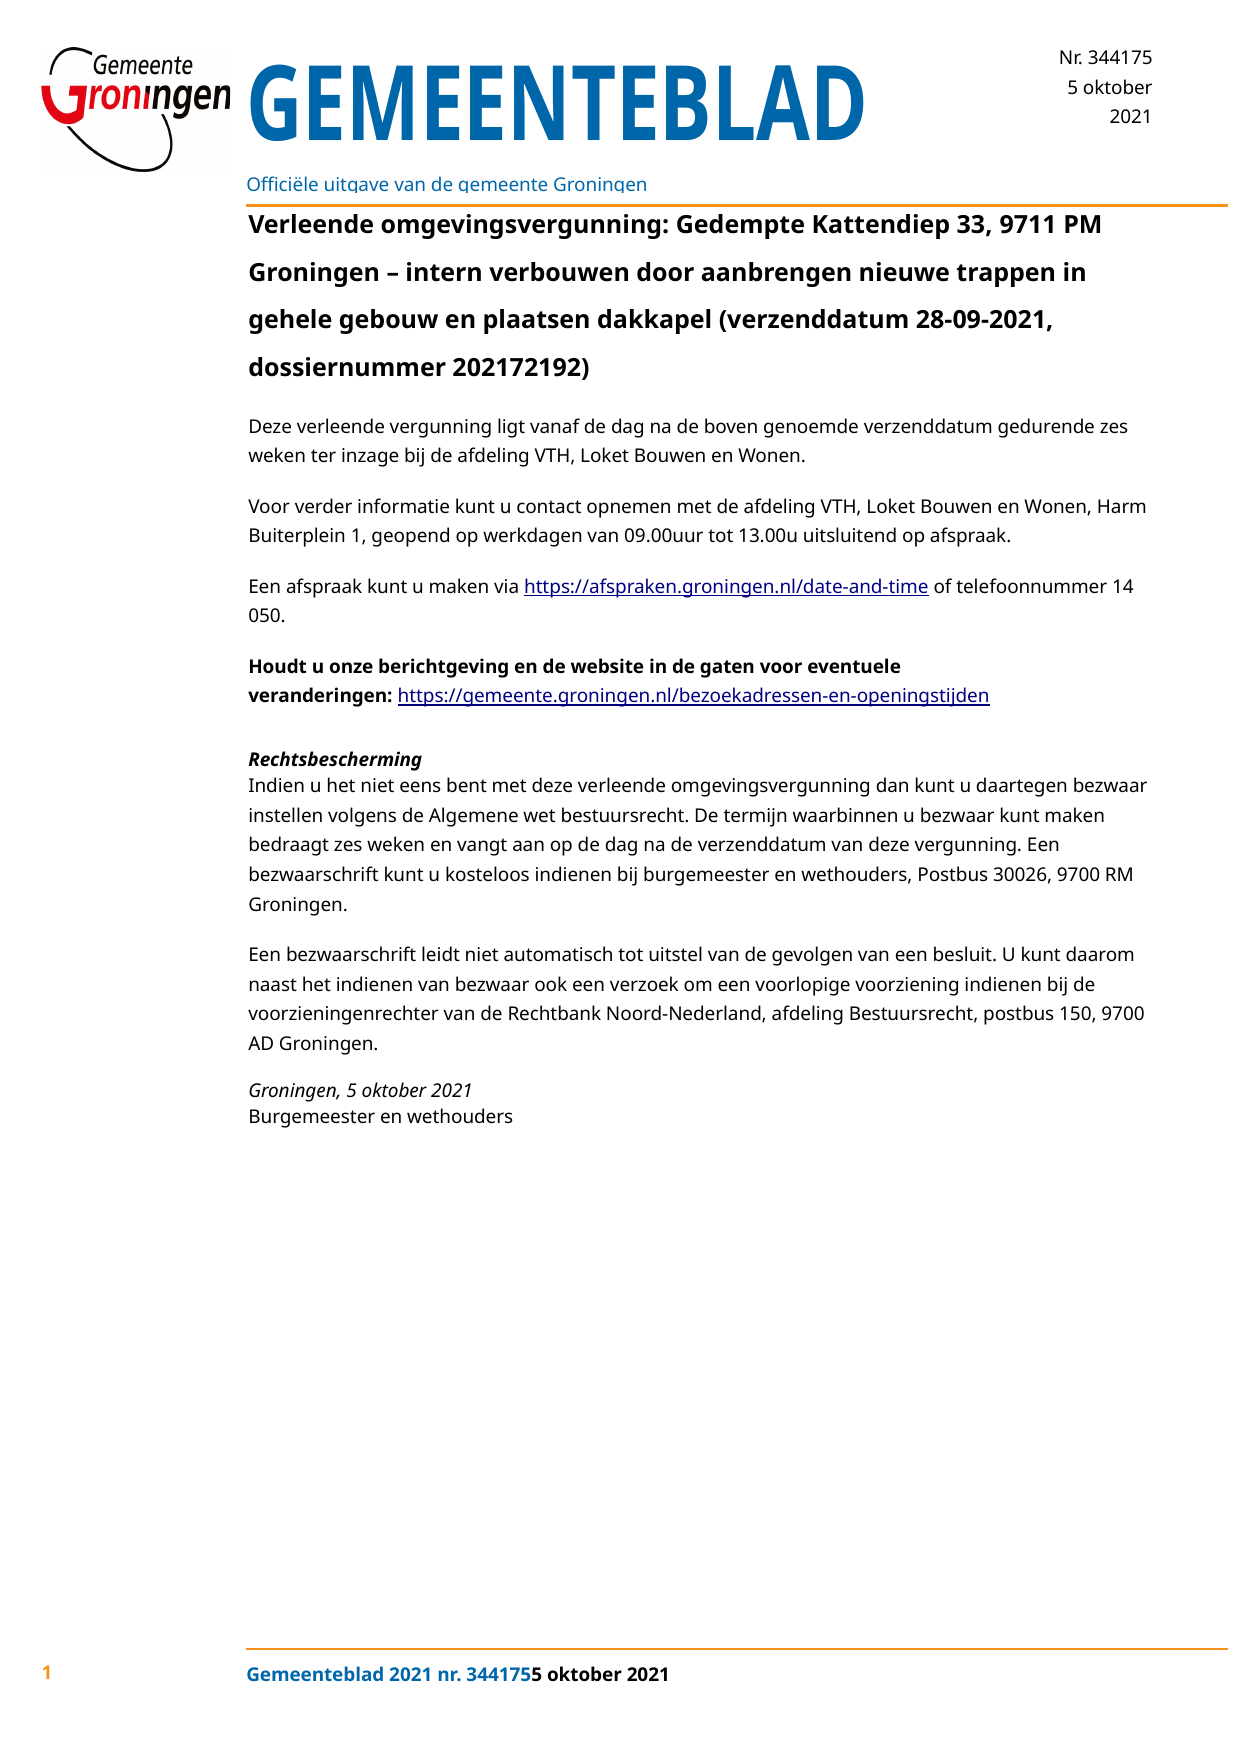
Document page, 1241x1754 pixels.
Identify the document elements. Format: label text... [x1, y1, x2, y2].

text Een bezwaarschrift leidt niet automatisch tot uitstel van de gevolgen van een besluit. U kunt daarom naast het indienen van bezwaar ook een verzoek om een voorlopige voorziening indienen bij de voorzieningenrechter van de Rechtbank Noord-Nederland, afdeling Bestuursrecht, postbus 150, 9700 AD Groningen. [248, 941, 1152, 1056]
text Verleende omgevingsvergunning: Gedempte Kattendiep 33, 9711 PM Groningen – intern verbouwen door aanbrengen nieuwe trappen in gehele gebouw en plaatsen dakkapel (verzenddatum 28-09-2021, dossiernummer 202172192) [248, 207, 1152, 384]
text Deze verleende vergunning ligt vanaf de dag na de boven genoemde verzenddatum gedurende zes weken ter inzage bij de afdeling VTH, Loket Bouwen en Wonen. [248, 413, 1152, 468]
text Burgemeester en wethouders [248, 1103, 1152, 1129]
text Groningen, 5 oktober 2021 [248, 1078, 1152, 1103]
text Houdt u onze berichtgeving en de website in de gaten voor eventuele veranderingen: https://gemeente.groningen.nl/bezoekadressen-en-openingstijden [248, 653, 1152, 708]
picture [41, 47, 231, 172]
text Voor verder informatie kunt u contact opnemen met de afdeling VTH, Loket Bouwen en Wonen, Harm Buiterplein 1, geopend op werkdagen van 09.00uur tot 13.00u uitsluitend op afspraak. [248, 493, 1152, 548]
text Indien u het niet eens bent met deze verleende omgevingsvergunning dan kunt u daartegen bezwaar instellen volgens de Algemene wet bestuursrecht. De termijn waarbinnen u bezwaar kunt maken bedraagt zes weken en vangt aan op de dag na de verzenddatum van deze vergunning. Een bezwaarschrift kunt u kosteloos indienen bij burgemeester en wethouders, Postbus 30026, 9700 RM Groningen. [248, 772, 1152, 916]
text Een afspraak kunt u maken via https://afspraken.groningen.nl/date-and-time of telefoonnummer 14 050. [248, 573, 1152, 628]
text Rechtsbescherming [248, 747, 1152, 772]
